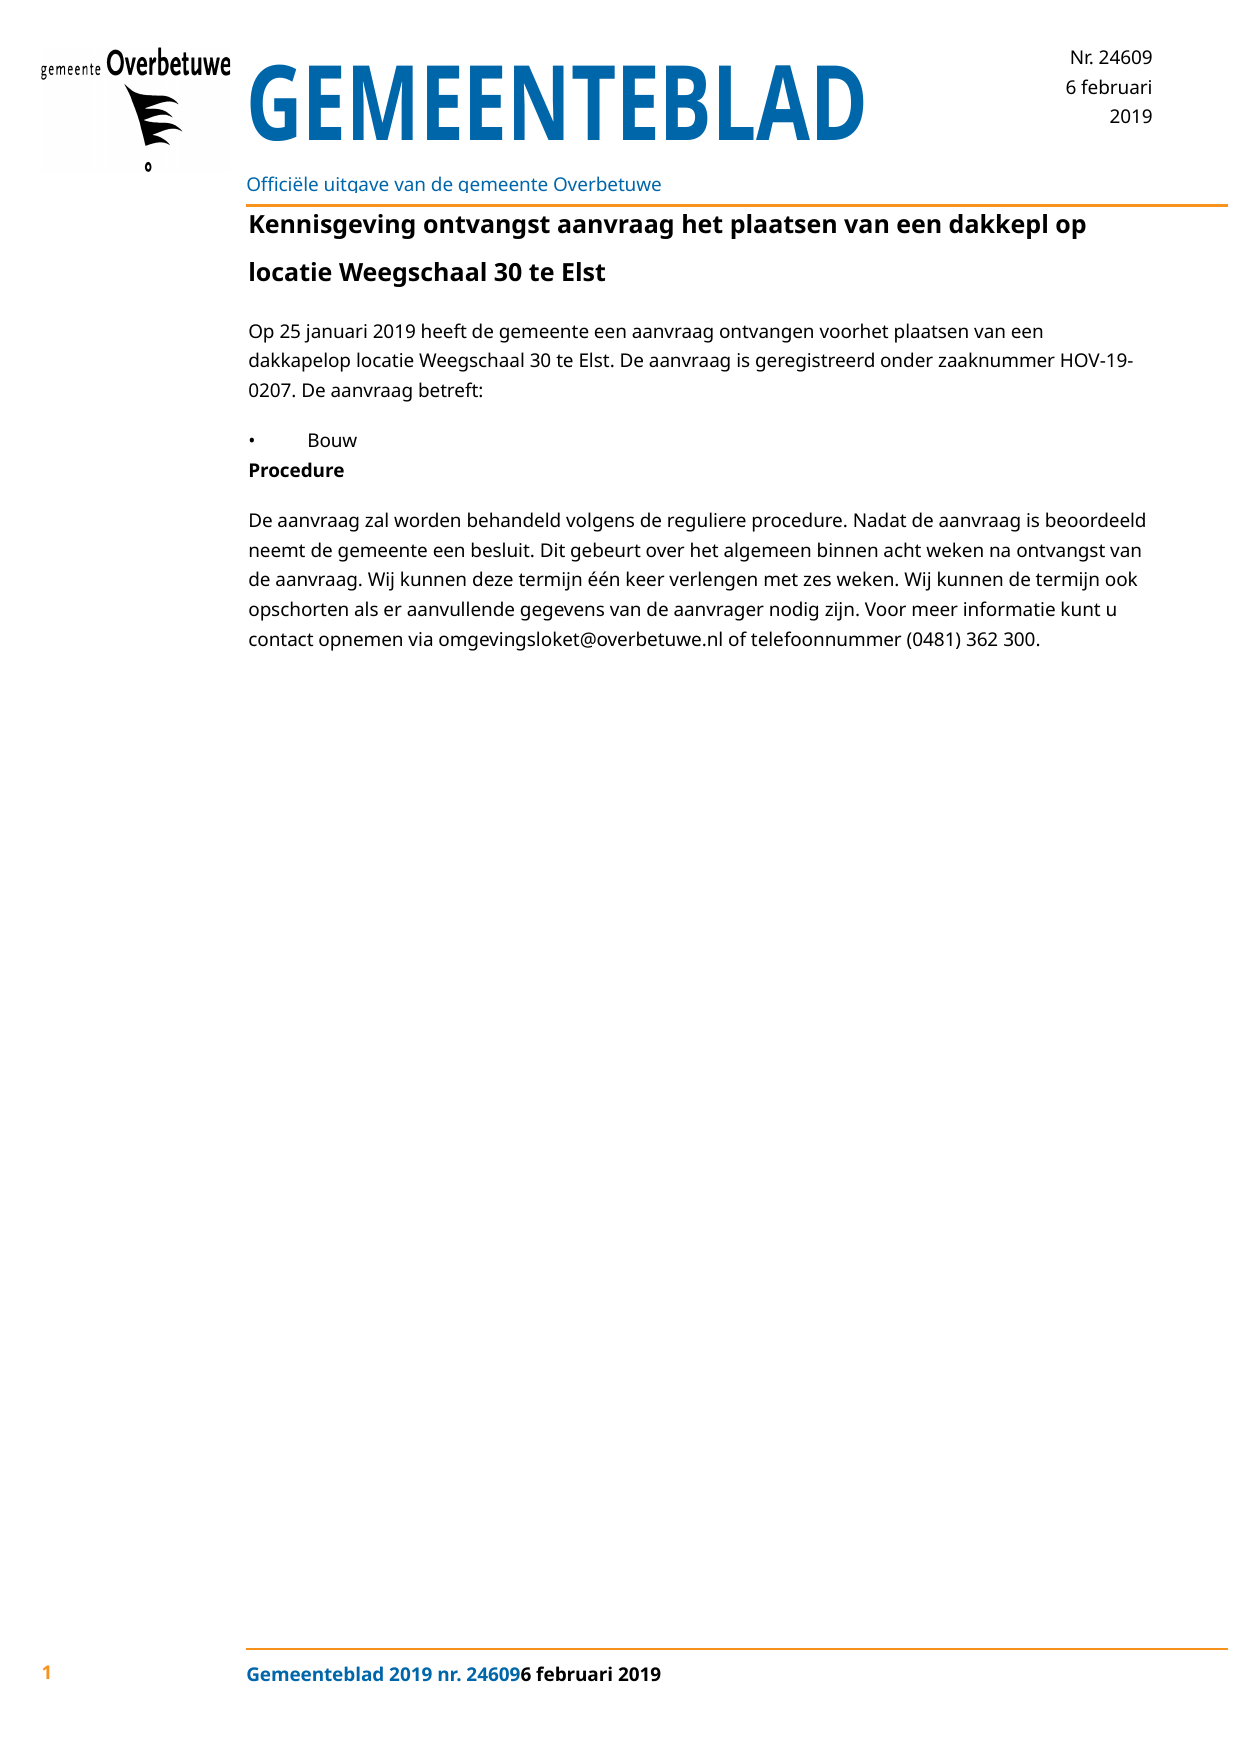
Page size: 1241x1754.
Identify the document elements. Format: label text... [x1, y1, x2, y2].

text Op 25 januari 2019 heeft de gemeente een aanvraag ontvangen voorhet plaatsen van een dakkapelop locatie Weegschaal 30 te Elst. De aanvraag is geregistreerd onder zaaknummer HOV-19-0207. De aanvraag betreft: [248, 318, 1152, 403]
text Procedure [248, 457, 1152, 483]
picture [41, 47, 231, 172]
text De aanvraag zal worden behandeld volgens de reguliere procedure. Nadat de aanvraag is beoordeeld neemt de gemeente een besluit. Dit gebeurt over het algemeen binnen acht weken na ontvangst van de aanvraag. Wij kunnen deze termijn één keer verlengen met zes weken. Wij kunnen de termijn ook opschorten als er aanvullende gegevens van de aanvrager nodig zijn. Voor meer informatie kunt u contact opnemen via omgevingsloket@overbetuwe.nl of telefoonnummer (0481) 362 300. [248, 507, 1152, 652]
text Kennisgeving ontvangst aanvraag het plaatsen van een dakkepl op locatie Weegschaal 30 te Elst [248, 207, 1152, 288]
list Bouw [248, 427, 1152, 453]
